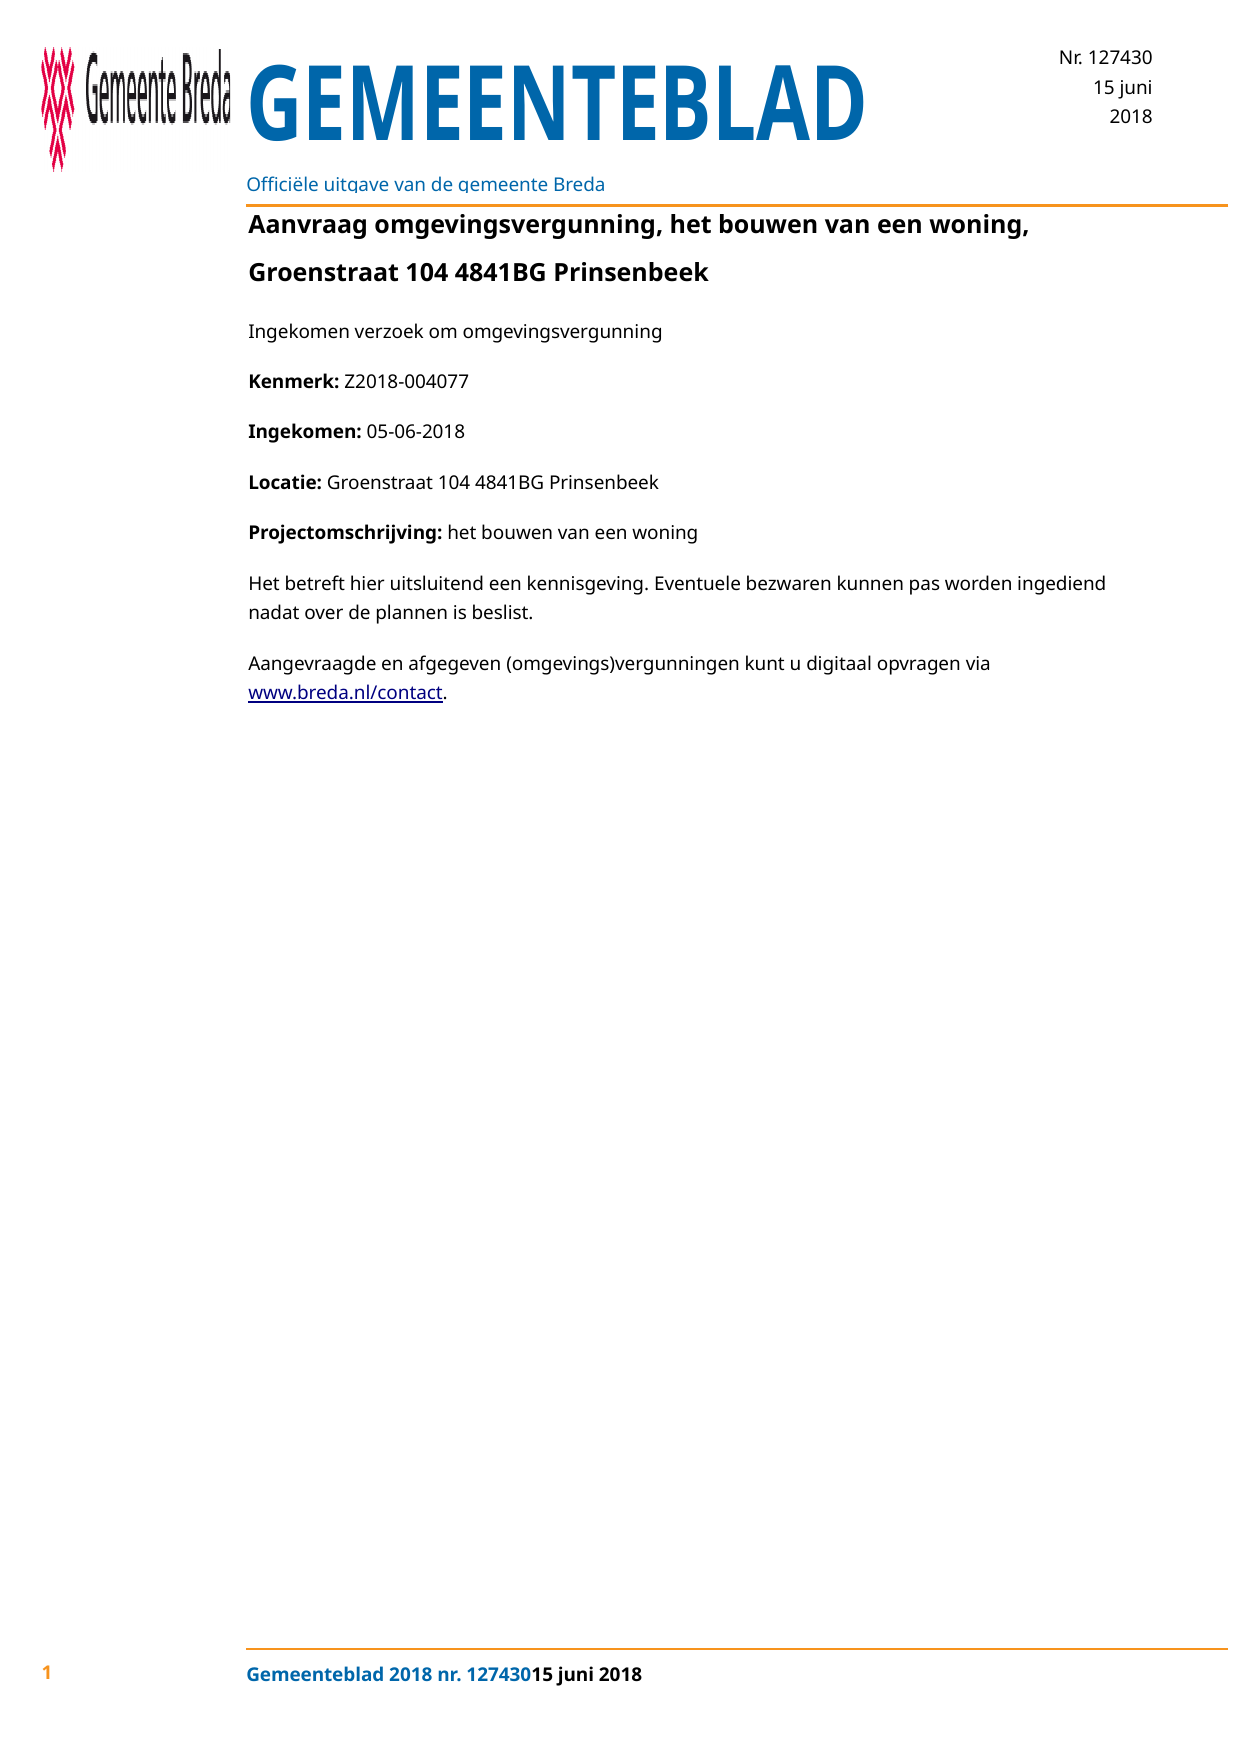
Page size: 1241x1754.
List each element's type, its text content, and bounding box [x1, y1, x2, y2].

text Aanvraag omgevingsvergunning, het bouwen van een woning, Groenstraat 104 4841BG Prinsenbeek [248, 207, 1152, 288]
text Ingekomen verzoek om omgevingsvergunning [248, 318, 1152, 344]
text Het betreft hier uitsluitend een kennisgeving. Eventuele bezwaren kunnen pas worden ingediend nadat over de plannen is beslist. [248, 570, 1152, 625]
text Ingekomen: 05-06-2018 [248, 419, 1152, 444]
text Projectomschrijving: het bouwen van een woning [248, 519, 1152, 545]
text Aangevraagde en afgegeven (omgevings)vergunningen kunt u digitaal opvragen via www.breda.nl/contact. [248, 650, 1152, 705]
picture [41, 47, 231, 172]
text Locatie: Groenstraat 104 4841BG Prinsenbeek [248, 469, 1152, 495]
text Kenmerk: Z2018-004077 [248, 368, 1152, 394]
